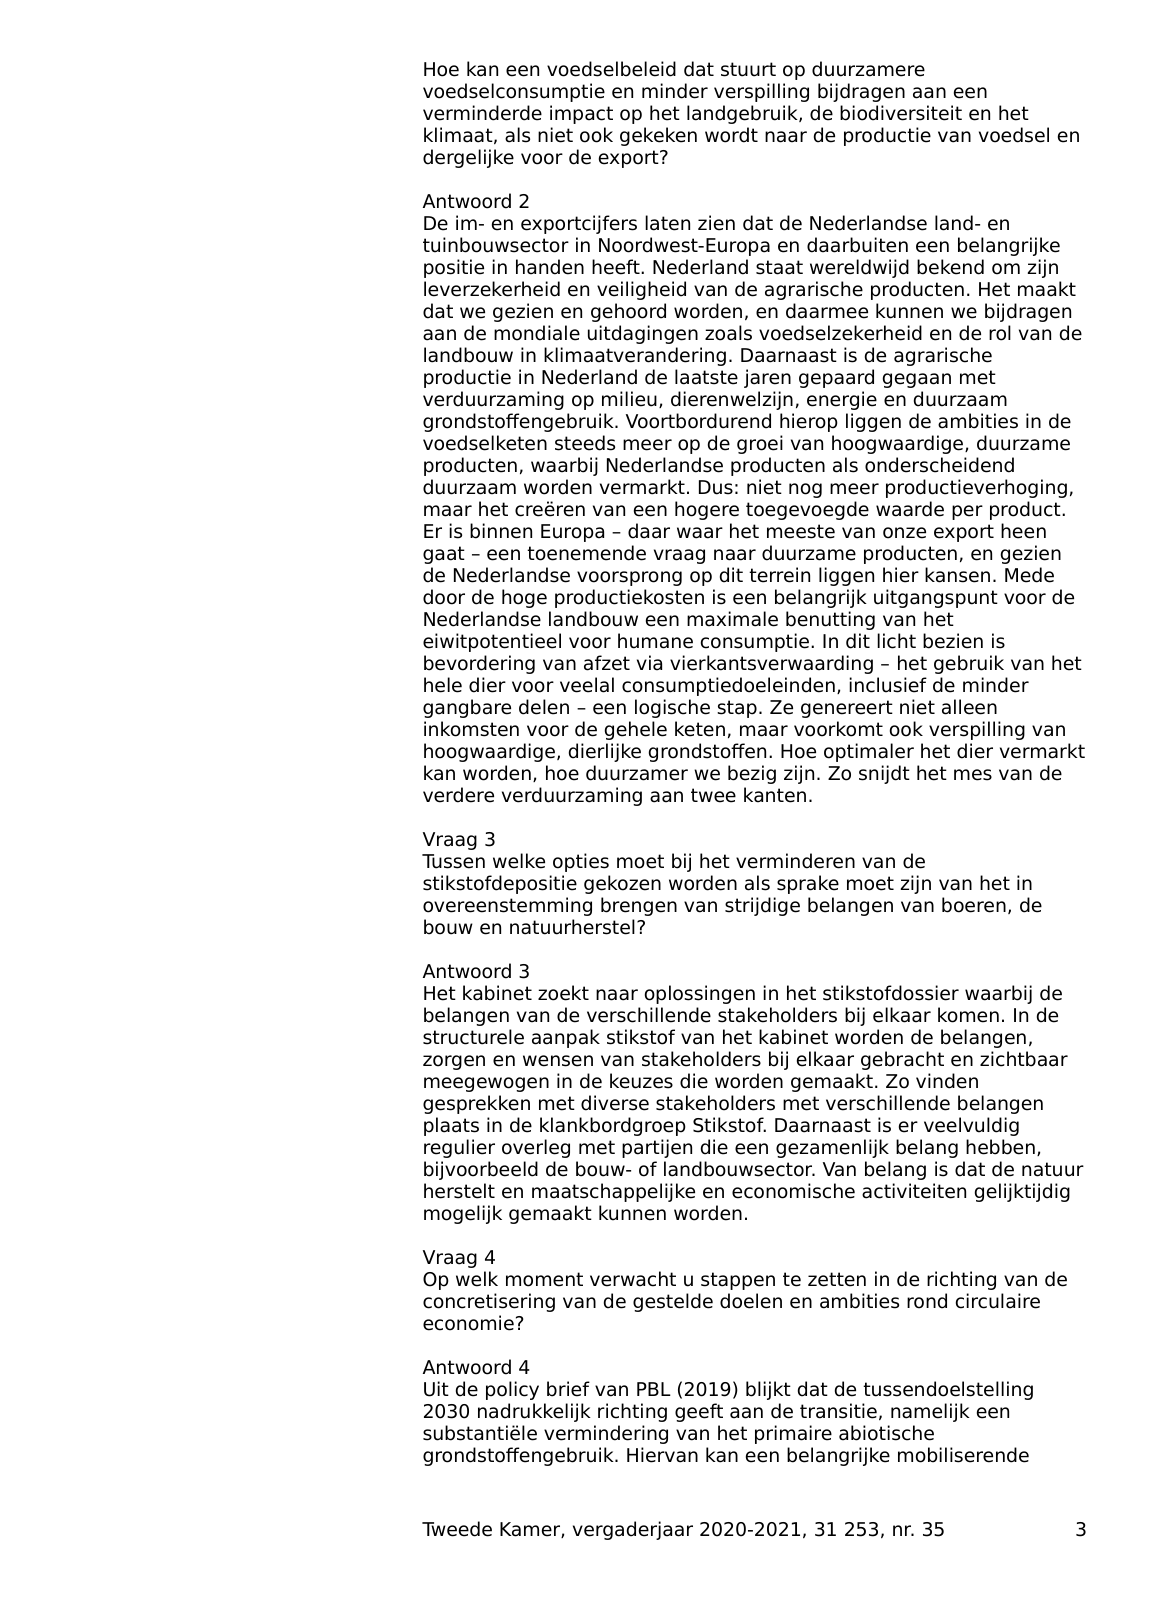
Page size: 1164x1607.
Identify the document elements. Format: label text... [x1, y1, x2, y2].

text Tussen welke opties moet bij het verminderen van de stikstofdepositie gekozen worden als sprake moet zijn van het in overeenstemming brengen van strijdige belangen van boeren, de bouw en natuurherstel? [422, 851, 1087, 939]
text Vraag 3 [422, 829, 1087, 851]
text Antwoord 4 [422, 1357, 1087, 1379]
text Antwoord 2 [422, 191, 1087, 213]
text Er is binnen Europa – daar waar het meeste van onze export heen gaat – een toenemende vraag naar duurzame producten, en gezien de Nederlandse voorsprong op dit terrein liggen hier kansen. Mede door de hoge productiekosten is een belangrijk uitgangspunt voor de Nederlandse landbouw een maximale benutting van het eiwitpotentieel voor humane consumptie. In dit licht bezien is bevordering van afzet via vierkantsverwaarding – het gebruik van het hele dier voor veelal consumptiedoeleinden, inclusief de minder gangbare delen – een logische stap. Ze genereert niet alleen inkomsten voor de gehele keten, maar voorkomt ook verspilling van hoogwaardige, dierlijke grondstoffen. Hoe optimaler het dier vermarkt kan worden, hoe duurzamer we bezig zijn. Zo snijdt het mes van de verdere verduurzaming aan twee kanten. [422, 521, 1087, 807]
text Hoe kan een voedselbeleid dat stuurt op duurzamere voedselconsumptie en minder verspilling bijdragen aan een verminderde impact op het landgebruik, de biodiversiteit en het klimaat, als niet ook gekeken wordt naar de productie van voedsel en dergelijke voor de export? [422, 59, 1087, 169]
text Uit de policy brief van PBL (2019) blijkt dat de tussendoelstelling 2030 nadrukkelijk richting geeft aan de transitie, namelijk een substantiële vermindering van het primaire abiotische grondstoffengebruik. Hiervan kan een belangrijke mobiliserende [422, 1379, 1087, 1467]
text Op welk moment verwacht u stappen te zetten in de richting van de concretisering van de gestelde doelen en ambities rond circulaire economie? [422, 1269, 1087, 1335]
text Antwoord 3 [422, 961, 1087, 983]
text Vraag 4 [422, 1247, 1087, 1269]
text De im- en exportcijfers laten zien dat de Nederlandse land- en tuinbouwsector in Noordwest-Europa en daarbuiten een belangrijke positie in handen heeft. Nederland staat wereldwijd bekend om zijn leverzekerheid en veiligheid van de agrarische producten. Het maakt dat we gezien en gehoord worden, en daarmee kunnen we bijdragen aan de mondiale uitdagingen zoals voedselzekerheid en de rol van de landbouw in klimaatverandering. Daarnaast is de agrarische productie in Nederland de laatste jaren gepaard gegaan met verduurzaming op milieu, dierenwelzijn, energie en duurzaam grondstoffengebruik. Voortbordurend hierop liggen de ambities in de voedselketen steeds meer op de groei van hoogwaardige, duurzame producten, waarbij Nederlandse producten als onderscheidend duurzaam worden vermarkt. Dus: niet nog meer productieverhoging, maar het creëren van een hogere toegevoegde waarde per product. [422, 213, 1087, 521]
text Het kabinet zoekt naar oplossingen in het stikstofdossier waarbij de belangen van de verschillende stakeholders bij elkaar komen. In de structurele aanpak stikstof van het kabinet worden de belangen, zorgen en wensen van stakeholders bij elkaar gebracht en zichtbaar meegewogen in de keuzes die worden gemaakt. Zo vinden gesprekken met diverse stakeholders met verschillende belangen plaats in de klankbordgroep Stikstof. Daarnaast is er veelvuldig regulier overleg met partijen die een gezamenlijk belang hebben, bijvoorbeeld de bouw- of landbouwsector. Van belang is dat de natuur herstelt en maatschappelijke en economische activiteiten gelijktijdig mogelijk gemaakt kunnen worden. [422, 983, 1087, 1224]
